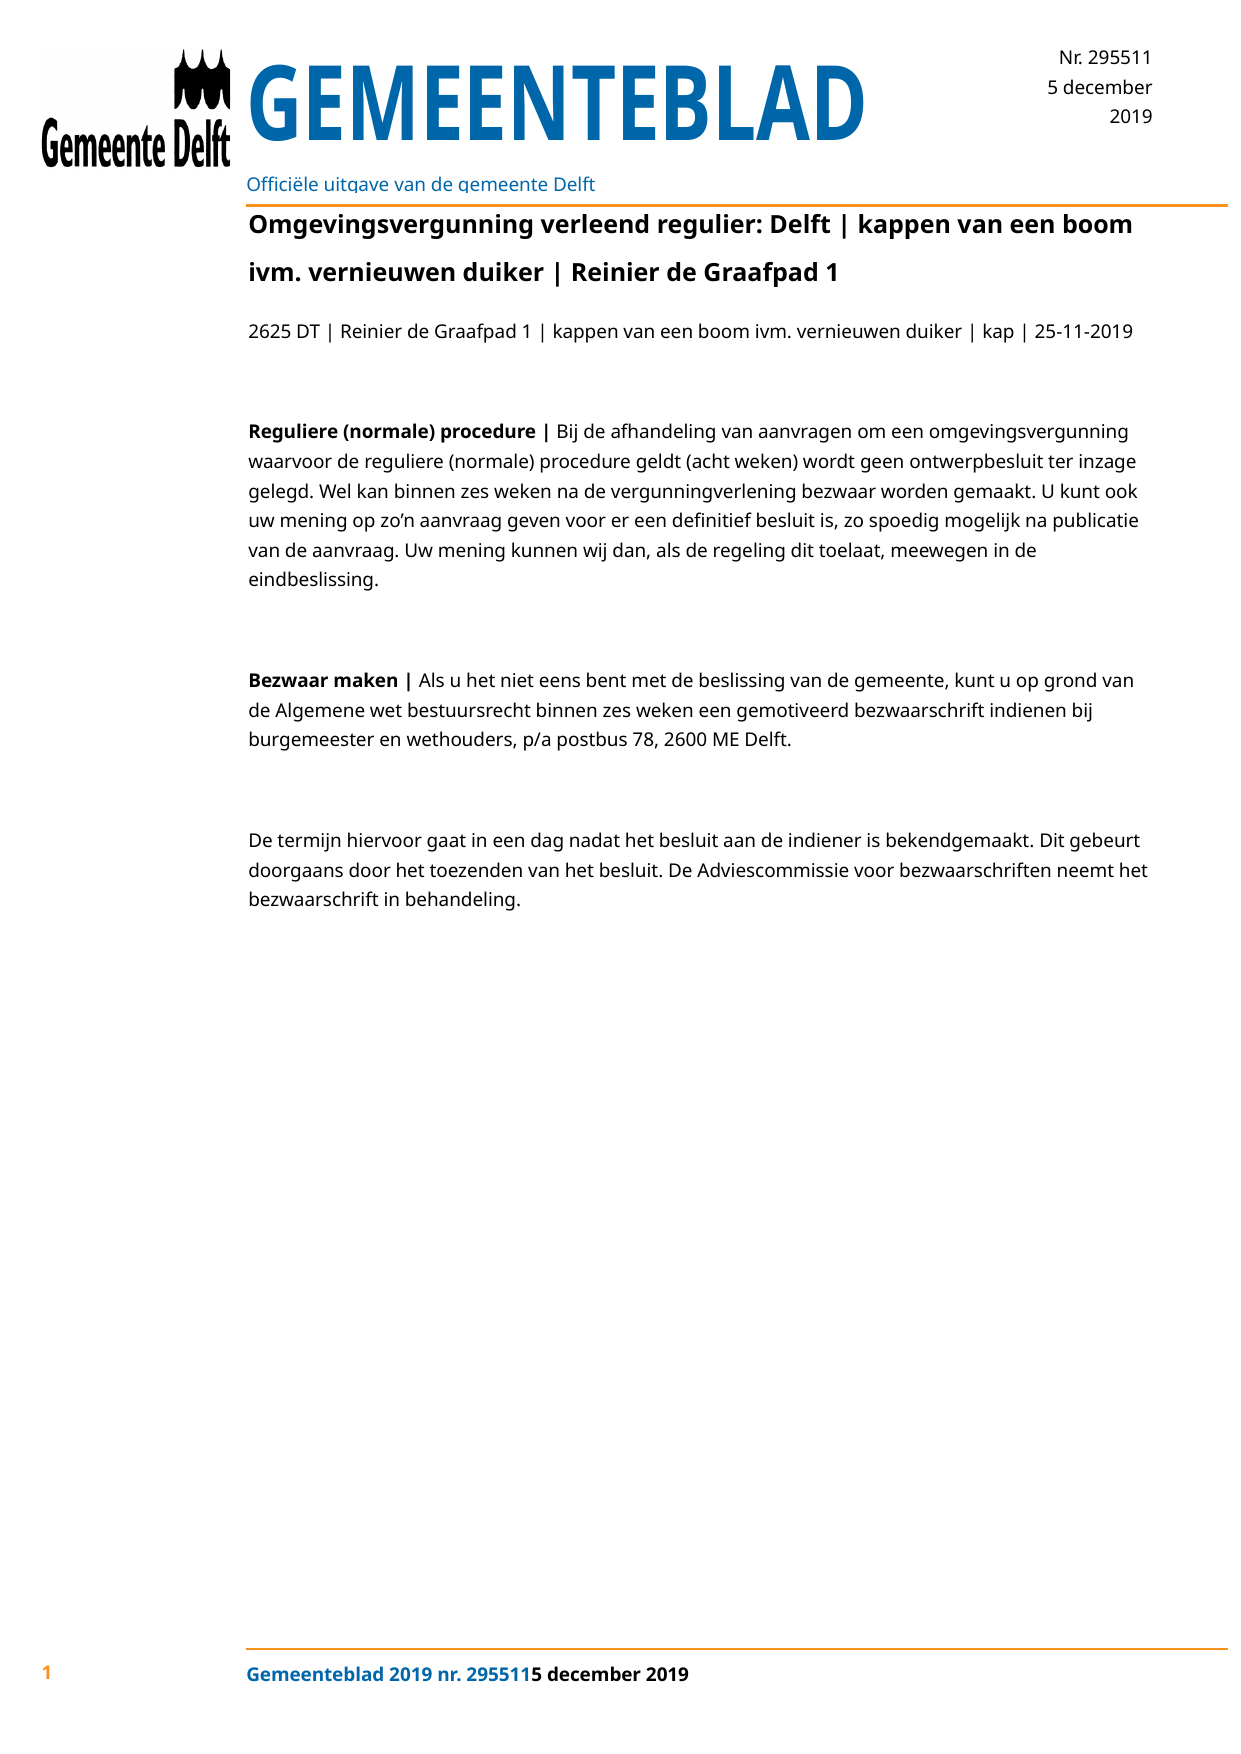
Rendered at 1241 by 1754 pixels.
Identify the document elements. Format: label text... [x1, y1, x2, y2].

text Omgevingsvergunning verleend regulier: Delft | kappen van een boom ivm. vernieuwen duiker | Reinier de Graafpad 1 [248, 207, 1152, 288]
text 2625 DT | Reinier de Graafpad 1 | kappen van een boom ivm. vernieuwen duiker | kap | 25-11-2019 [248, 318, 1152, 344]
picture [41, 47, 231, 172]
text De termijn hiervoor gaat in een dag nadat het besluit aan de indiener is bekendgemaakt. Dit gebeurt doorgaans door het toezenden van het besluit. De Adviescommissie voor bezwaarschriften neemt het bezwaarschrift in behandeling. [248, 827, 1152, 912]
text Bezwaar maken | Als u het niet eens bent met de beslissing van de gemeente, kunt u op grond van de Algemene wet bestuursrecht binnen zes weken een gemotiveerd bezwaarschrift indienen bij burgemeester en wethouders, p/a postbus 78, 2600 ME Delft. [248, 667, 1152, 752]
text Reguliere (normale) procedure | Bij de afhandeling van aanvragen om een omgevingsvergunning waarvoor de reguliere (normale) procedure geldt (acht weken) wordt geen ontwerpbesluit ter inzage gelegd. Wel kan binnen zes weken na de vergunningverlening bezwaar worden gemaakt. U kunt ook uw mening op zo’n aanvraag geven voor er een definitief besluit is, zo spoedig mogelijk na publicatie van de aanvraag. Uw mening kunnen wij dan, als de regeling dit toelaat, meewegen in de eindbeslissing. [248, 419, 1152, 592]
